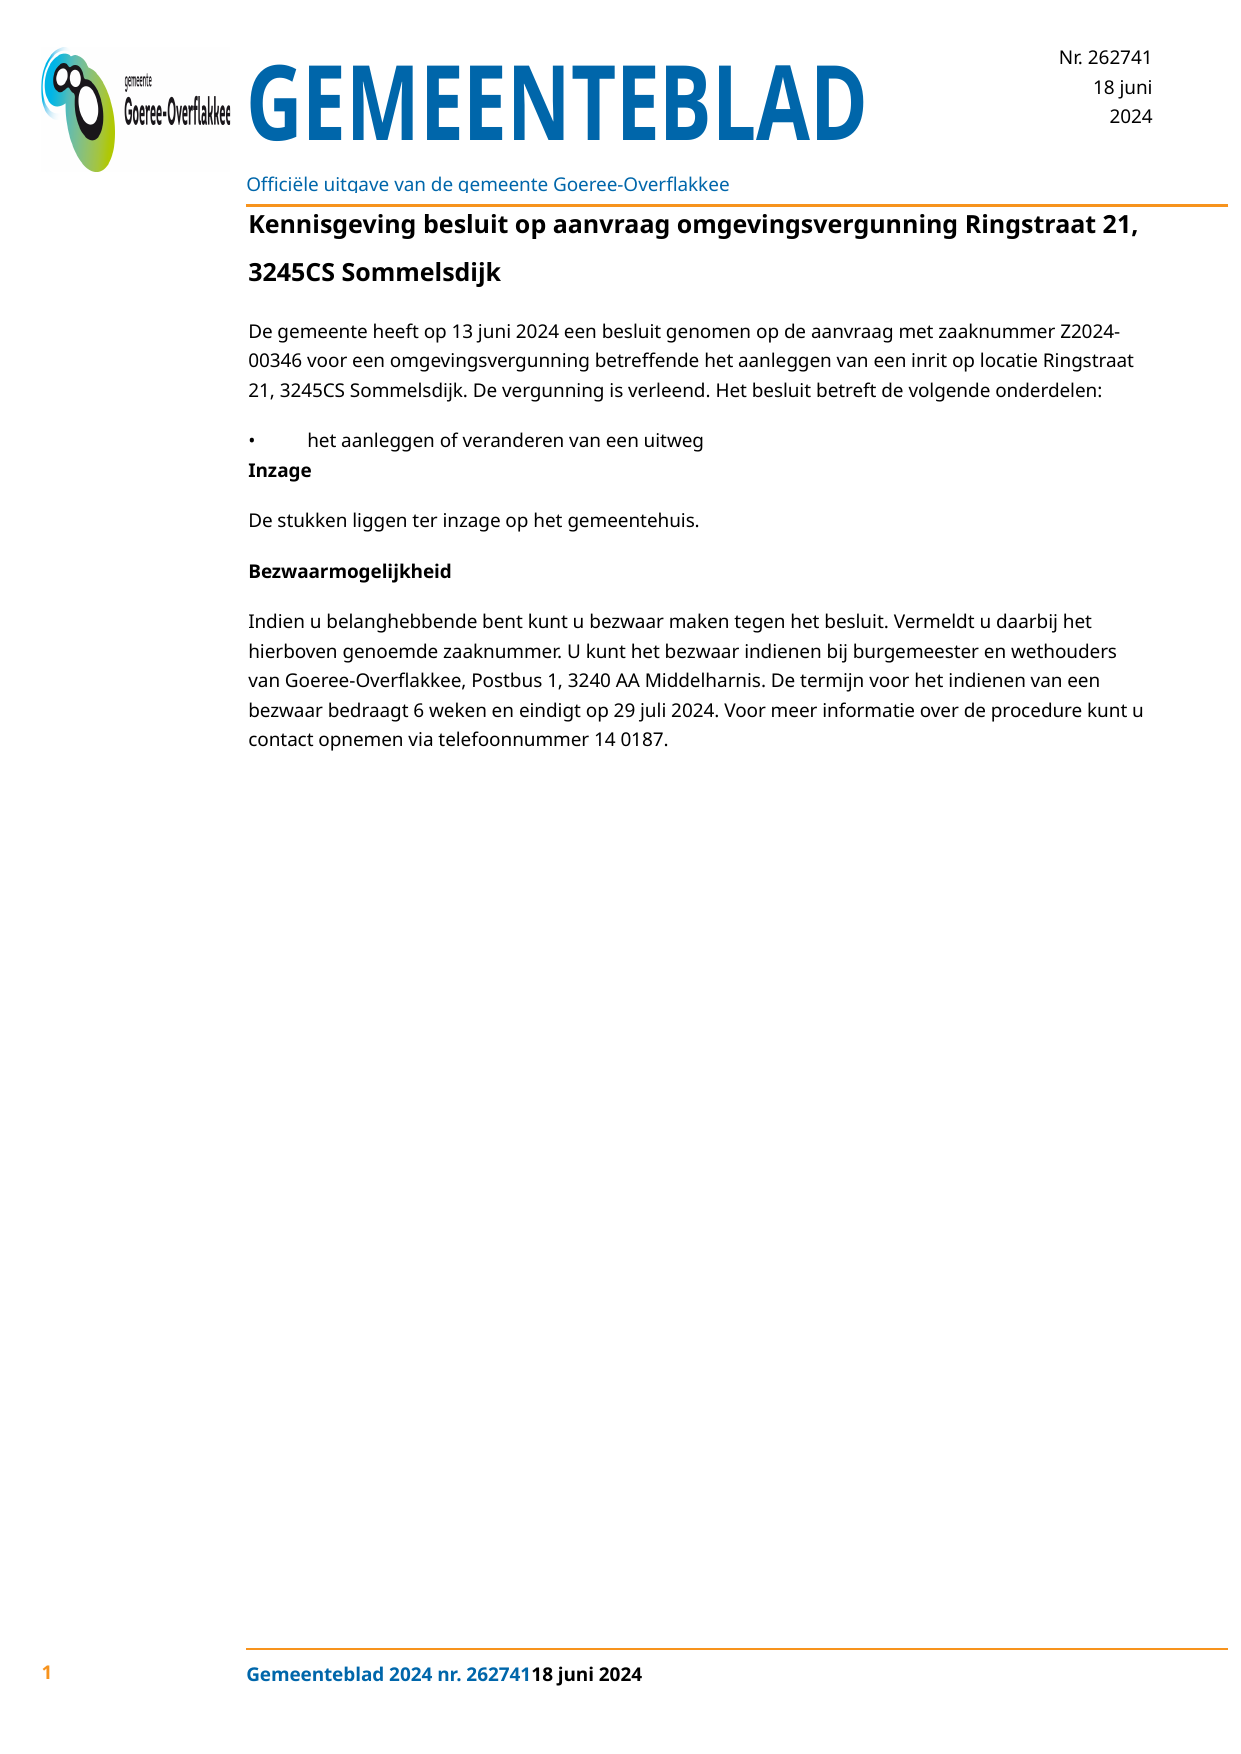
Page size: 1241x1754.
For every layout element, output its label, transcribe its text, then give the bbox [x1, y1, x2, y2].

text De stukken liggen ter inzage op het gemeentehuis. [248, 507, 1152, 533]
text Bezwaarmogelijkheid [248, 558, 1152, 584]
picture [41, 47, 231, 172]
text Inzage [248, 457, 1152, 483]
text De gemeente heeft op 13 juni 2024 een besluit genomen op de aanvraag met zaaknummer Z2024-00346 voor een omgevingsvergunning betreffende het aanleggen van een inrit op locatie Ringstraat 21, 3245CS Sommelsdijk. De vergunning is verleend. Het besluit betreft de volgende onderdelen: [248, 318, 1152, 403]
text Kennisgeving besluit op aanvraag omgevingsvergunning Ringstraat 21, 3245CS Sommelsdijk [248, 207, 1152, 288]
list het aanleggen of veranderen van een uitweg [248, 427, 1152, 453]
text Indien u belanghebbende bent kunt u bezwaar maken tegen het besluit. Vermeldt u daarbij het hierboven genoemde zaaknummer. U kunt het bezwaar indienen bij burgemeester en wethouders van Goeree-Overflakkee, Postbus 1, 3240 AA Middelharnis. De termijn voor het indienen van een bezwaar bedraagt 6 weken en eindigt op 29 juli 2024. Voor meer informatie over de procedure kunt u contact opnemen via telefoonnummer 14 0187. [248, 608, 1152, 752]
